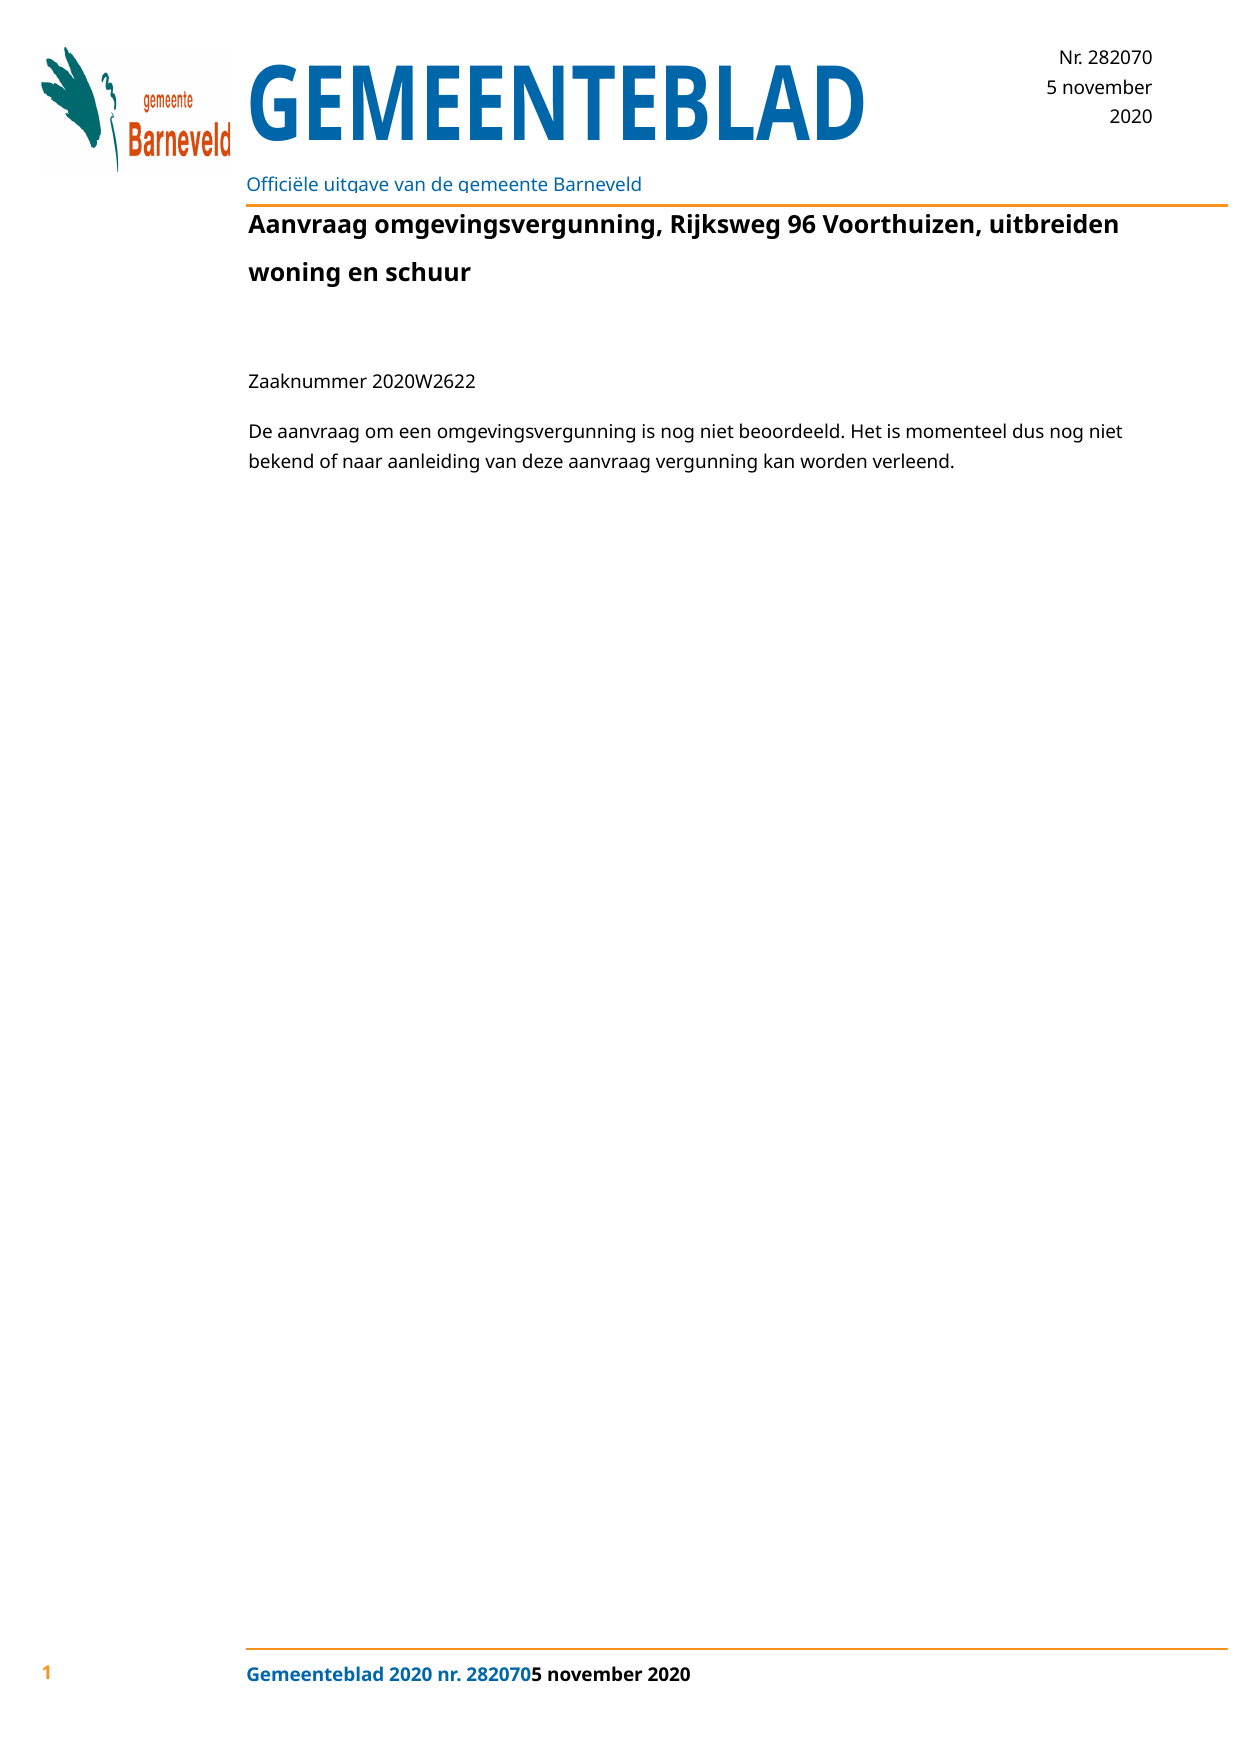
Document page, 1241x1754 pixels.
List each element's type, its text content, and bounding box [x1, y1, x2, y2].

text De aanvraag om een omgevingsvergunning is nog niet beoordeeld. Het is momenteel dus nog niet bekend of naar aanleiding van deze aanvraag vergunning kan worden verleend. [248, 419, 1152, 474]
text Zaaknummer 2020W2622 [248, 368, 1152, 394]
text Aanvraag omgevingsvergunning, Rijksweg 96 Voorthuizen, uitbreiden woning en schuur [248, 207, 1152, 288]
picture [41, 47, 231, 172]
